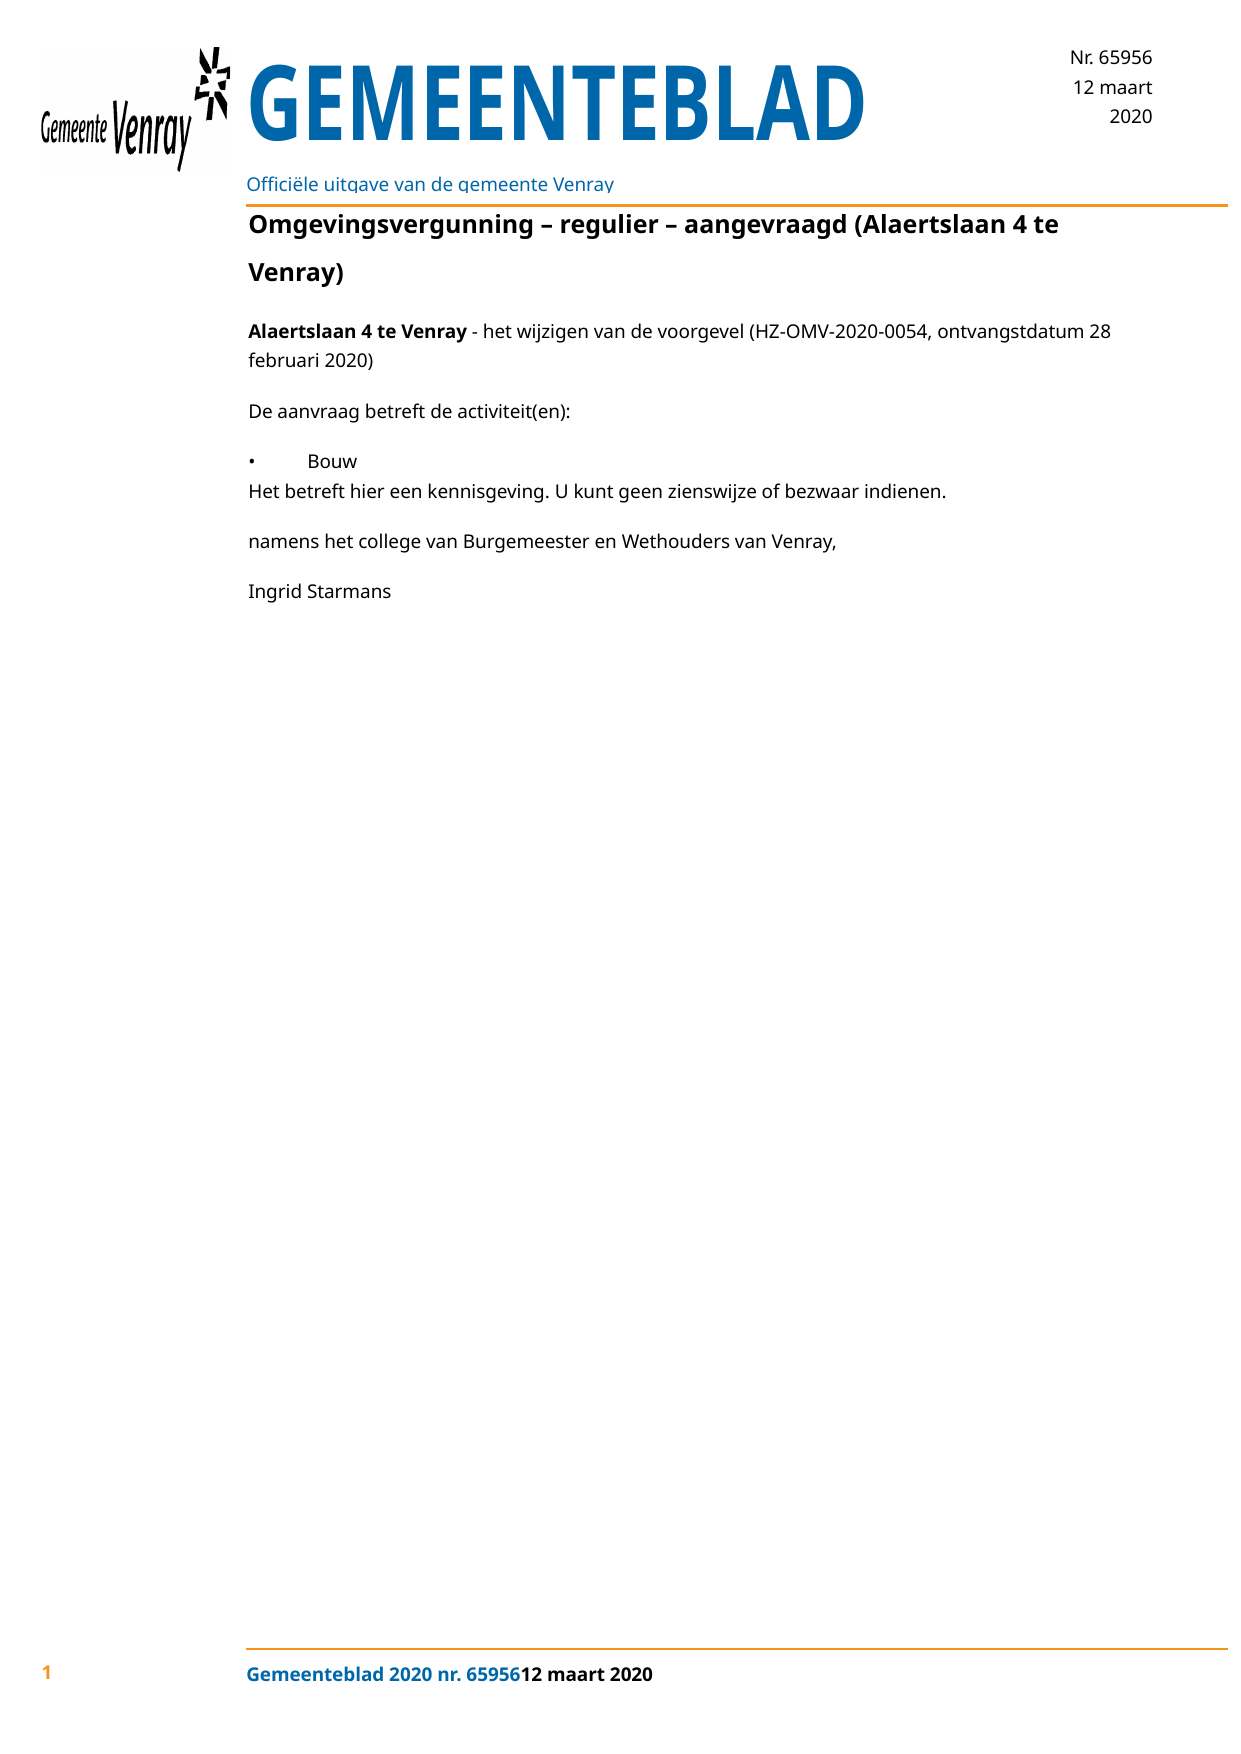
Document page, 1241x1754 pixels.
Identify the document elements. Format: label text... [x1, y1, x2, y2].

text Ingrid Starmans [248, 579, 1152, 604]
text Alaertslaan 4 te Venray - het wijzigen van de voorgevel (HZ-OMV-2020-0054, ontvangstdatum 28 februari 2020) [248, 318, 1152, 373]
list Bouw [248, 448, 1152, 474]
picture [41, 47, 231, 172]
text Omgevingsvergunning – regulier – aangevraagd (Alaertslaan 4 te Venray) [248, 207, 1152, 288]
text De aanvraag betreft de activiteit(en): [248, 398, 1152, 424]
text namens het college van Burgemeester en Wethouders van Venray, [248, 528, 1152, 554]
text Het betreft hier een kennisgeving. U kunt geen zienswijze of bezwaar indienen. [248, 478, 1152, 504]
